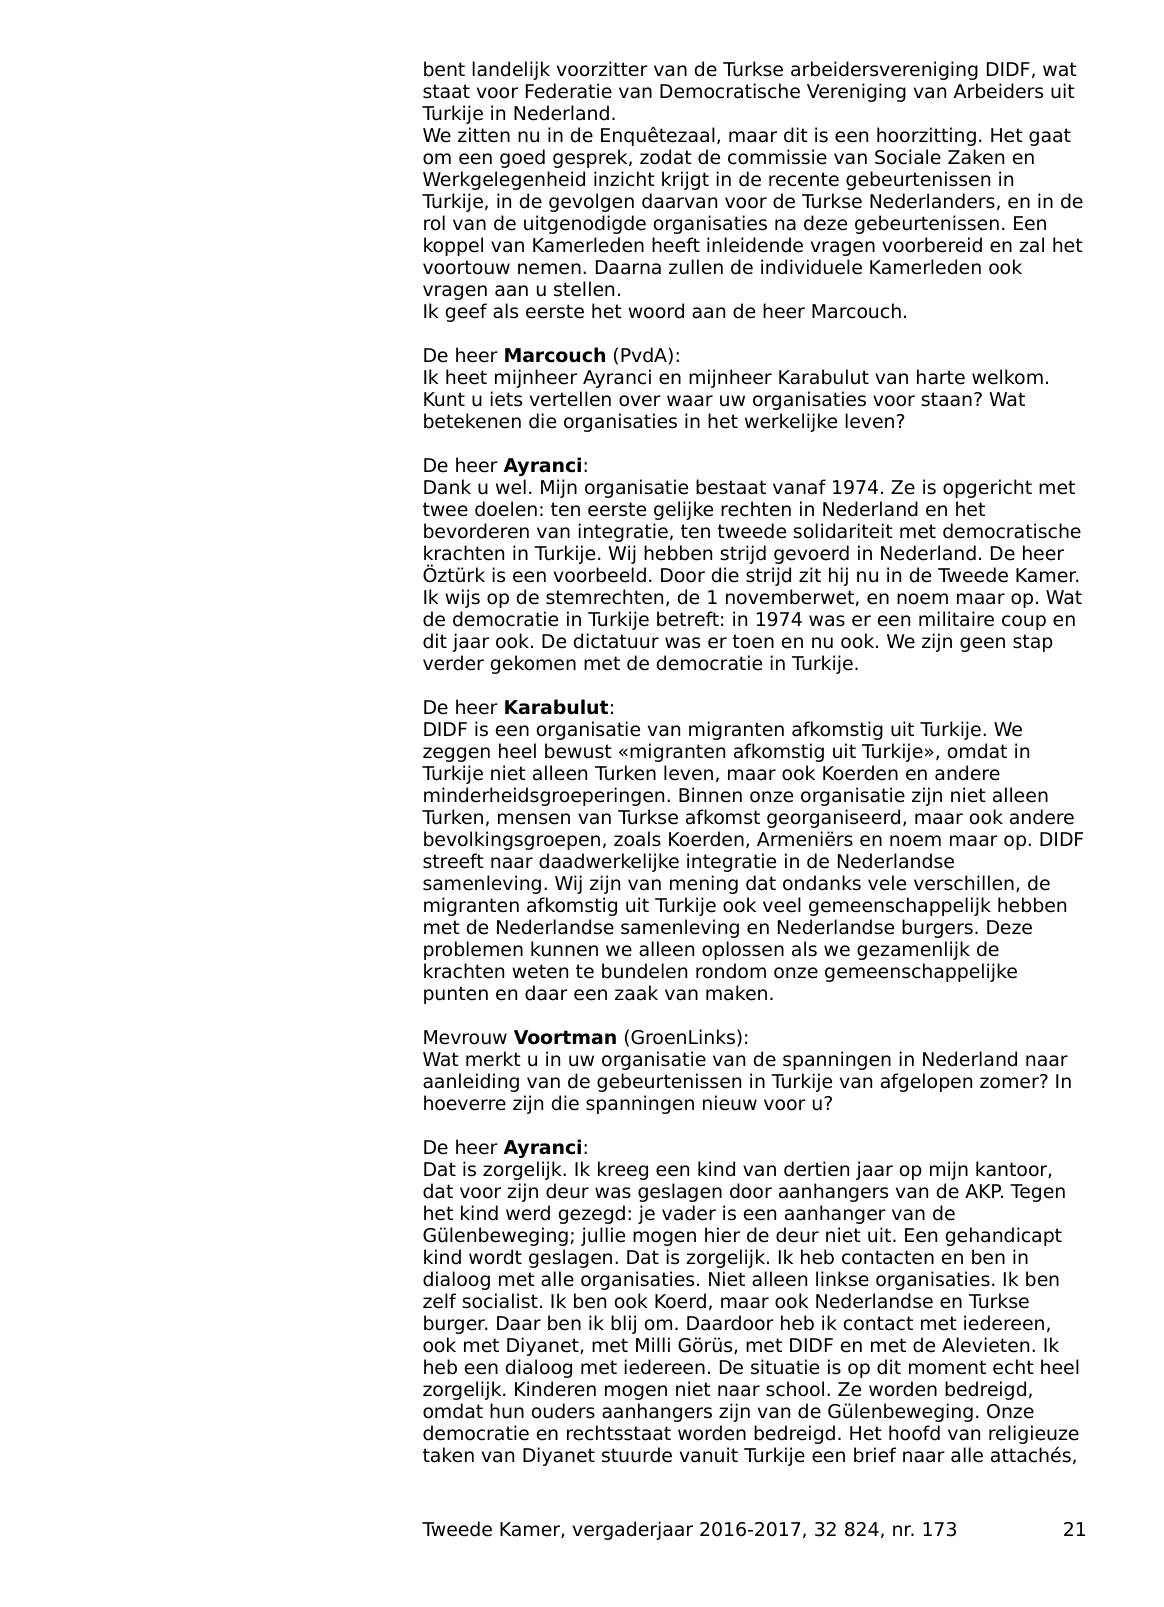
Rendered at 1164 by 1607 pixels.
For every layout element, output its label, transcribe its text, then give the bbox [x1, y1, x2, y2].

text Dank u wel. Mijn organisatie bestaat vanaf 1974. Ze is opgericht met twee doelen: ten eerste gelijke rechten in Nederland en het bevorderen van integratie, ten tweede solidariteit met democratische krachten in Turkije. Wij hebben strijd gevoerd in Nederland. De heer Öztürk is een voorbeeld. Door die strijd zit hij nu in de Tweede Kamer. Ik wijs op de stemrechten, de 1 novemberwet, en noem maar op. Wat de democratie in Turkije betreft: in 1974 was er een militaire coup en dit jaar ook. De dictatuur was er toen en nu ook. We zijn geen stap verder gekomen met de democratie in Turkije. [422, 477, 1087, 675]
text De heer Ayranci: [422, 455, 1087, 477]
text Dat is zorgelijk. Ik kreeg een kind van dertien jaar op mijn kantoor, dat voor zijn deur was geslagen door aanhangers van de AKP. Tegen het kind werd gezegd: je vader is een aanhanger van de Gülenbeweging; jullie mogen hier de deur niet uit. Een gehandicapt kind wordt geslagen. Dat is zorgelijk. Ik heb contacten en ben in dialoog met alle organisaties. Niet alleen linkse organisaties. Ik ben zelf socialist. Ik ben ook Koerd, maar ook Nederlandse en Turkse burger. Daar ben ik blij om. Daardoor heb ik contact met iedereen, ook met Diyanet, met Milli Görüs, met DIDF en met de Alevieten. Ik heb een dialoog met iedereen. De situatie is op dit moment echt heel zorgelijk. Kinderen mogen niet naar school. Ze worden bedreigd, omdat hun ouders aanhangers zijn van de Gülenbeweging. Onze democratie en rechtsstaat worden bedreigd. Het hoofd van religieuze taken van Diyanet stuurde vanuit Turkije een brief naar alle attachés, [422, 1159, 1087, 1467]
text Wat merkt u in uw organisatie van de spanningen in Nederland naar aanleiding van de gebeurtenissen in Turkije van afgelopen zomer? In hoeverre zijn die spanningen nieuw voor u? [422, 1049, 1087, 1115]
text De heer Ayranci: [422, 1137, 1087, 1159]
text Mevrouw Voortman (GroenLinks): [422, 1027, 1087, 1049]
text Ik geef als eerste het woord aan de heer Marcouch. [422, 301, 1087, 323]
text We zitten nu in de Enquêtezaal, maar dit is een hoorzitting. Het gaat om een goed gesprek, zodat de commissie van Sociale Zaken en Werkgelegenheid inzicht krijgt in de recente gebeurtenissen in Turkije, in de gevolgen daarvan voor de Turkse Nederlanders, en in de rol van de uitgenodigde organisaties na deze gebeurtenissen. Een koppel van Kamerleden heeft inleidende vragen voorbereid en zal het voortouw nemen. Daarna zullen de individuele Kamerleden ook vragen aan u stellen. [422, 125, 1087, 301]
text DIDF is een organisatie van migranten afkomstig uit Turkije. We zeggen heel bewust «migranten afkomstig uit Turkije», omdat in Turkije niet alleen Turken leven, maar ook Koerden en andere minderheidsgroeperingen. Binnen onze organisatie zijn niet alleen Turken, mensen van Turkse afkomst georganiseerd, maar ook andere bevolkingsgroepen, zoals Koerden, Armeniërs en noem maar op. DIDF streeft naar daadwerkelijke integratie in de Nederlandse samenleving. Wij zijn van mening dat ondanks vele verschillen, de migranten afkomstig uit Turkije ook veel gemeenschappelijk hebben met de Nederlandse samenleving en Nederlandse burgers. Deze problemen kunnen we alleen oplossen als we gezamenlijk de krachten weten te bundelen rondom onze gemeenschappelijke punten en daar een zaak van maken. [422, 719, 1087, 1005]
text bent landelijk voorzitter van de Turkse arbeidersvereniging DIDF, wat staat voor Federatie van Democratische Vereniging van Arbeiders uit Turkije in Nederland. [422, 59, 1087, 125]
text De heer Karabulut: [422, 697, 1087, 719]
text De heer Marcouch (PvdA): [422, 345, 1087, 367]
text Ik heet mijnheer Ayranci en mijnheer Karabulut van harte welkom. Kunt u iets vertellen over waar uw organisaties voor staan? Wat betekenen die organisaties in het werkelijke leven? [422, 367, 1087, 433]
